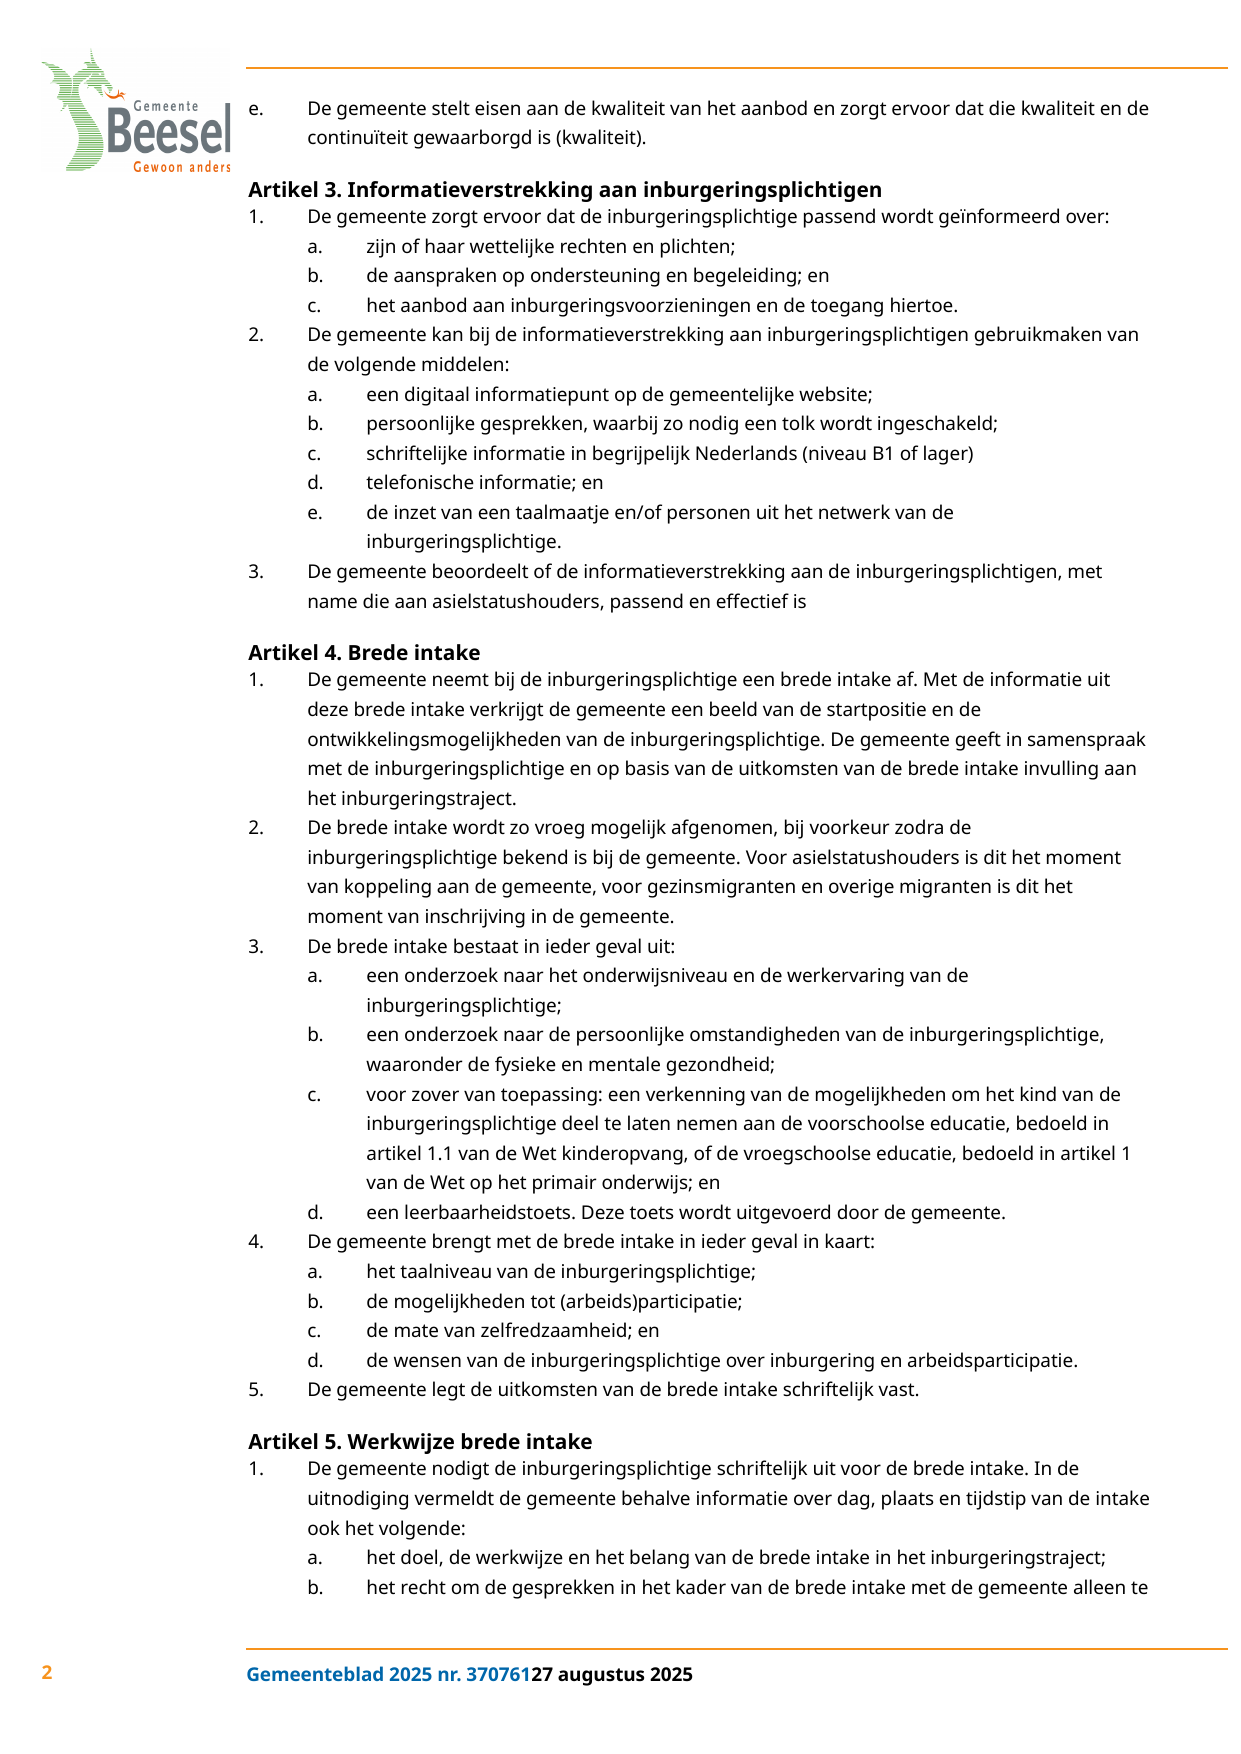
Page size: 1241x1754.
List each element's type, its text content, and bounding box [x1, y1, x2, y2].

list De gemeente neemt bij de inburgeringsplichtige een brede intake af. Met de informatie uit deze brede intake verkrijgt de gemeente een beeld van de startpositie en de ontwikkelingsmogelijkheden van de inburgeringsplichtige. De gemeente geeft in samenspraak met de inburgeringsplichtige en op basis van de uitkomsten van de brede intake invulling aan het inburgeringstraject. [248, 667, 1152, 811]
list De gemeente kan bij de informatieverstrekking aan inburgeringsplichtigen gebruikmaken van de volgende middelen: [248, 322, 1152, 377]
list zijn of haar wettelijke rechten en plichten; [307, 233, 1152, 258]
picture [41, 47, 231, 172]
list de aanspraken op ondersteuning en begeleiding; en [307, 262, 1152, 288]
list telefonische informatie; en [307, 469, 1152, 495]
list De brede intake bestaat in ieder geval uit: [248, 933, 1152, 959]
list persoonlijke gesprekken, waarbij zo nodig een tolk wordt ingeschakeld; [307, 410, 1152, 436]
list het taalniveau van de inburgeringsplichtige; [307, 1258, 1152, 1284]
list De gemeente zorgt ervoor dat de inburgeringsplichtige passend wordt geïnformeerd over: [248, 203, 1152, 229]
list een onderzoek naar de persoonlijke omstandigheden van de inburgeringsplichtige, waaronder de fysieke en mentale gezondheid; [307, 1022, 1152, 1077]
list De gemeente legt de uitkomsten van de brede intake schriftelijk vast. [248, 1377, 1152, 1402]
list De gemeente brengt met de brede intake in ieder geval in kaart: [248, 1229, 1152, 1254]
text Artikel 5. Werkwijze brede intake [248, 1427, 1152, 1456]
list De gemeente nodigt de inburgeringsplichtige schriftelijk uit voor de brede intake. In de uitnodiging vermeldt de gemeente behalve informatie over dag, plaats en tijdstip van de intake ook het volgende: [248, 1456, 1152, 1540]
text Artikel 3. Informatieverstrekking aan inburgeringsplichtigen [248, 175, 1152, 203]
list een onderzoek naar het onderwijsniveau en de werkervaring van de inburgeringsplichtige; [307, 962, 1152, 1018]
list het doel, de werkwijze en het belang van de brede intake in het inburgeringstraject; [307, 1544, 1152, 1570]
list De gemeente stelt eisen aan de kwaliteit van het aanbod en zorgt ervoor dat die kwaliteit en de continuïteit gewaarborgd is (kwaliteit). [248, 95, 1152, 150]
list De gemeente beoordeelt of de informatieverstrekking aan de inburgeringsplichtigen, met name die aan asielstatushouders, passend en effectief is [248, 558, 1152, 613]
list het recht om de gesprekken in het kader van de brede intake met de gemeente alleen te [307, 1574, 1152, 1599]
text Artikel 4. Brede intake [248, 638, 1152, 667]
list voor zover van toepassing: een verkenning van de mogelijkheden om het kind van de inburgeringsplichtige deel te laten nemen aan de voorschoolse educatie, bedoeld in artikel 1.1 van de Wet kinderopvang, of de vroegschoolse educatie, bedoeld in artikel 1 van de Wet op het primair onderwijs; en [307, 1081, 1152, 1195]
list de wensen van de inburgeringsplichtige over inburgering en arbeidsparticipatie. [307, 1347, 1152, 1373]
list De brede intake wordt zo vroeg mogelijk afgenomen, bij voorkeur zodra de inburgeringsplichtige bekend is bij de gemeente. Voor asielstatushouders is dit het moment van koppeling aan de gemeente, voor gezinsmigranten en overige migranten is dit het moment van inschrijving in de gemeente. [248, 814, 1152, 929]
list de mate van zelfredzaamheid; en [307, 1317, 1152, 1343]
list schriftelijke informatie in begrijpelijk Nederlands (niveau B1 of lager) [307, 440, 1152, 466]
list een digitaal informatiepunt op de gemeentelijke website; [307, 381, 1152, 406]
list een leerbaarheidstoets. Deze toets wordt uitgevoerd door de gemeente. [307, 1199, 1152, 1225]
list de inzet van een taalmaatje en/of personen uit het netwerk van de inburgeringsplichtige. [307, 499, 1152, 554]
list de mogelijkheden tot (arbeids)participatie; [307, 1288, 1152, 1314]
list het aanbod aan inburgeringsvoorzieningen en de toegang hiertoe. [307, 292, 1152, 318]
